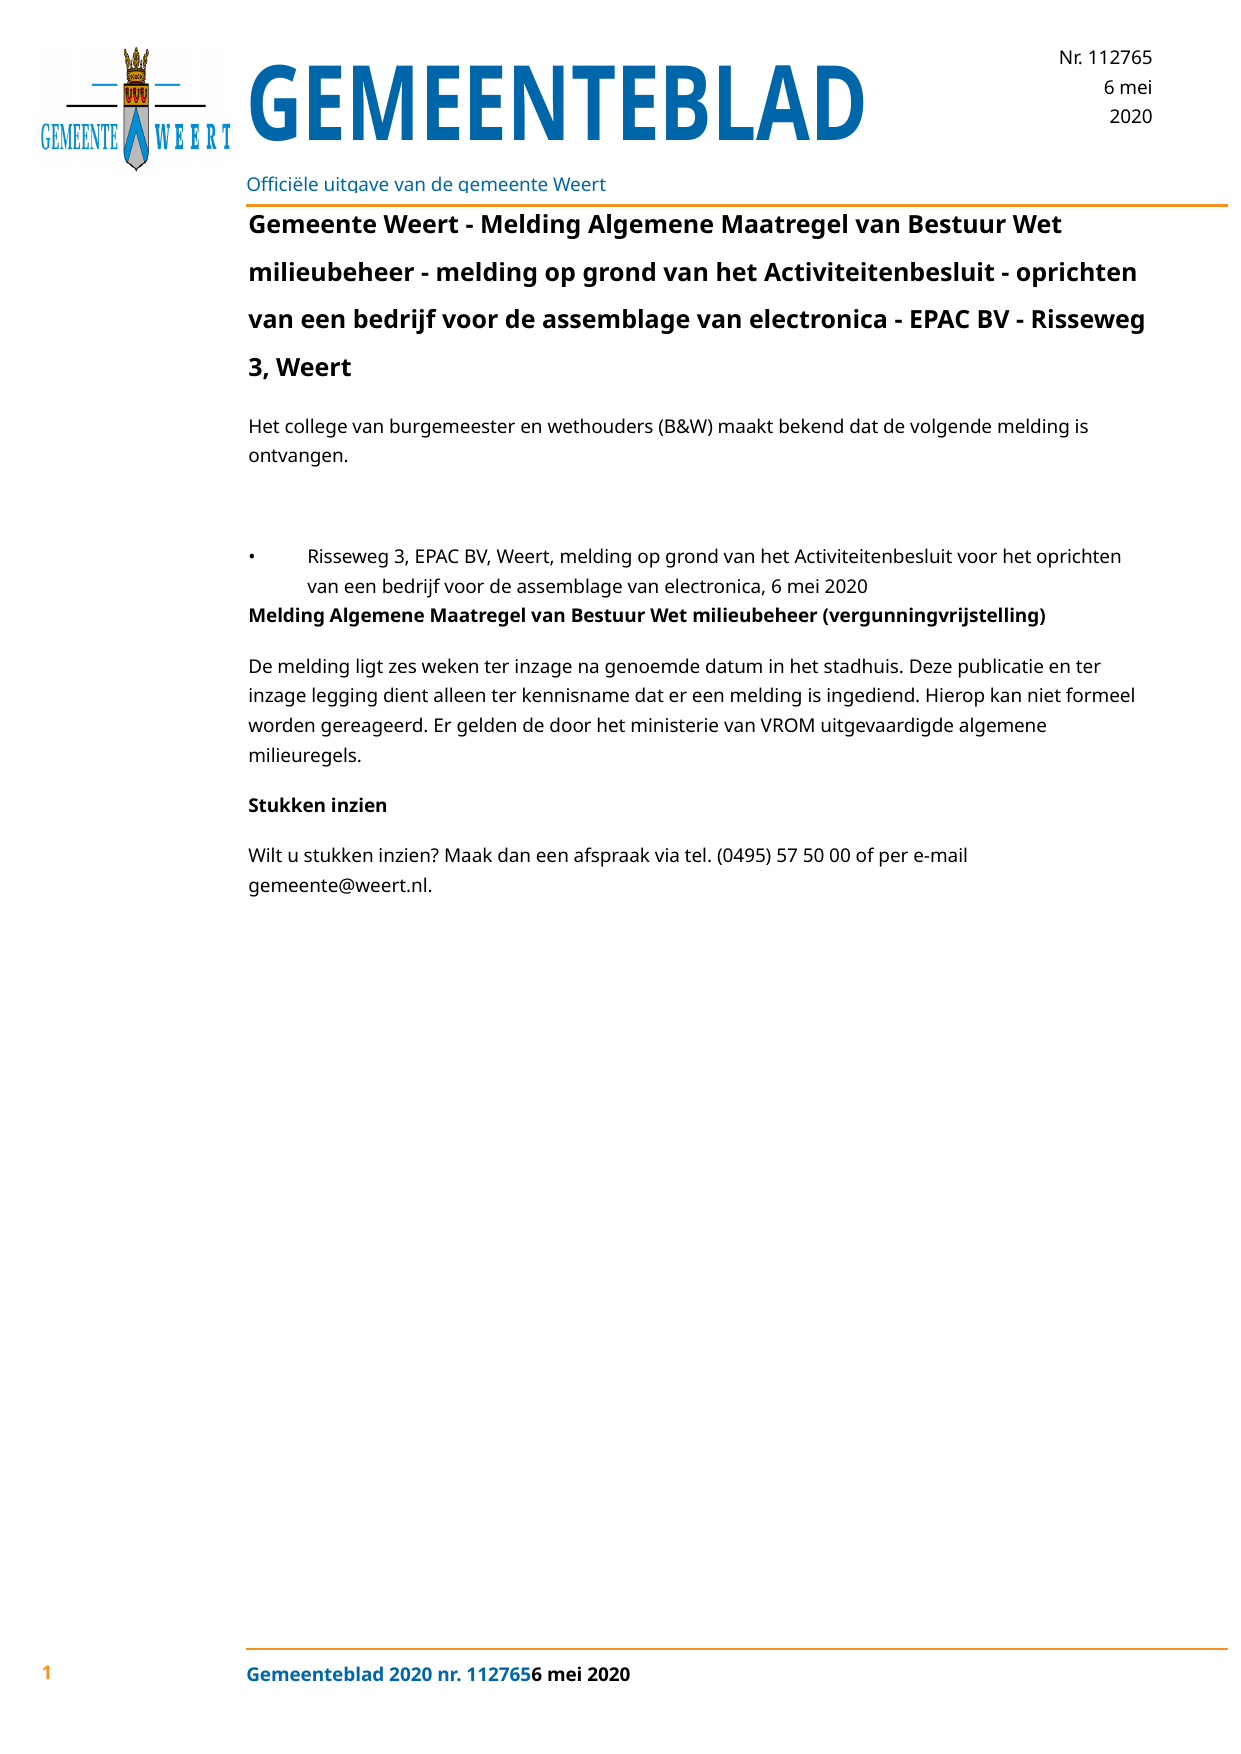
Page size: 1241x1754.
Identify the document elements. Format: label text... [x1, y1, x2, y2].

text Het college van burgemeester en wethouders (B&W) maakt bekend dat de volgende melding is ontvangen. [248, 413, 1152, 468]
text De melding ligt zes weken ter inzage na genoemde datum in het stadhuis. Deze publicatie en ter inzage legging dient alleen ter kennisname dat er een melding is ingediend. Hierop kan niet formeel worden gereageerd. Er gelden de door het ministerie van VROM uitgevaardigde algemene milieuregels. [248, 653, 1152, 768]
text Gemeente Weert - Melding Algemene Maatregel van Bestuur Wet milieubeheer - melding op grond van het Activiteitenbesluit - oprichten van een bedrijf voor de assemblage van electronica - EPAC BV - Risseweg 3, Weert [248, 207, 1152, 384]
picture [41, 47, 231, 172]
text Melding Algemene Maatregel van Bestuur Wet milieubeheer (vergunningvrijstelling) [248, 603, 1152, 628]
text Wilt u stukken inzien? Maak dan een afspraak via tel. (0495) 57 50 00 of per e-mail gemeente@weert.nl. [248, 843, 1152, 898]
list Risseweg 3, EPAC BV, Weert, melding op grond van het Activiteitenbesluit voor het oprichten van een bedrijf voor de assemblage van electronica, 6 mei 2020 [248, 543, 1152, 599]
text Stukken inzien [248, 792, 1152, 818]
